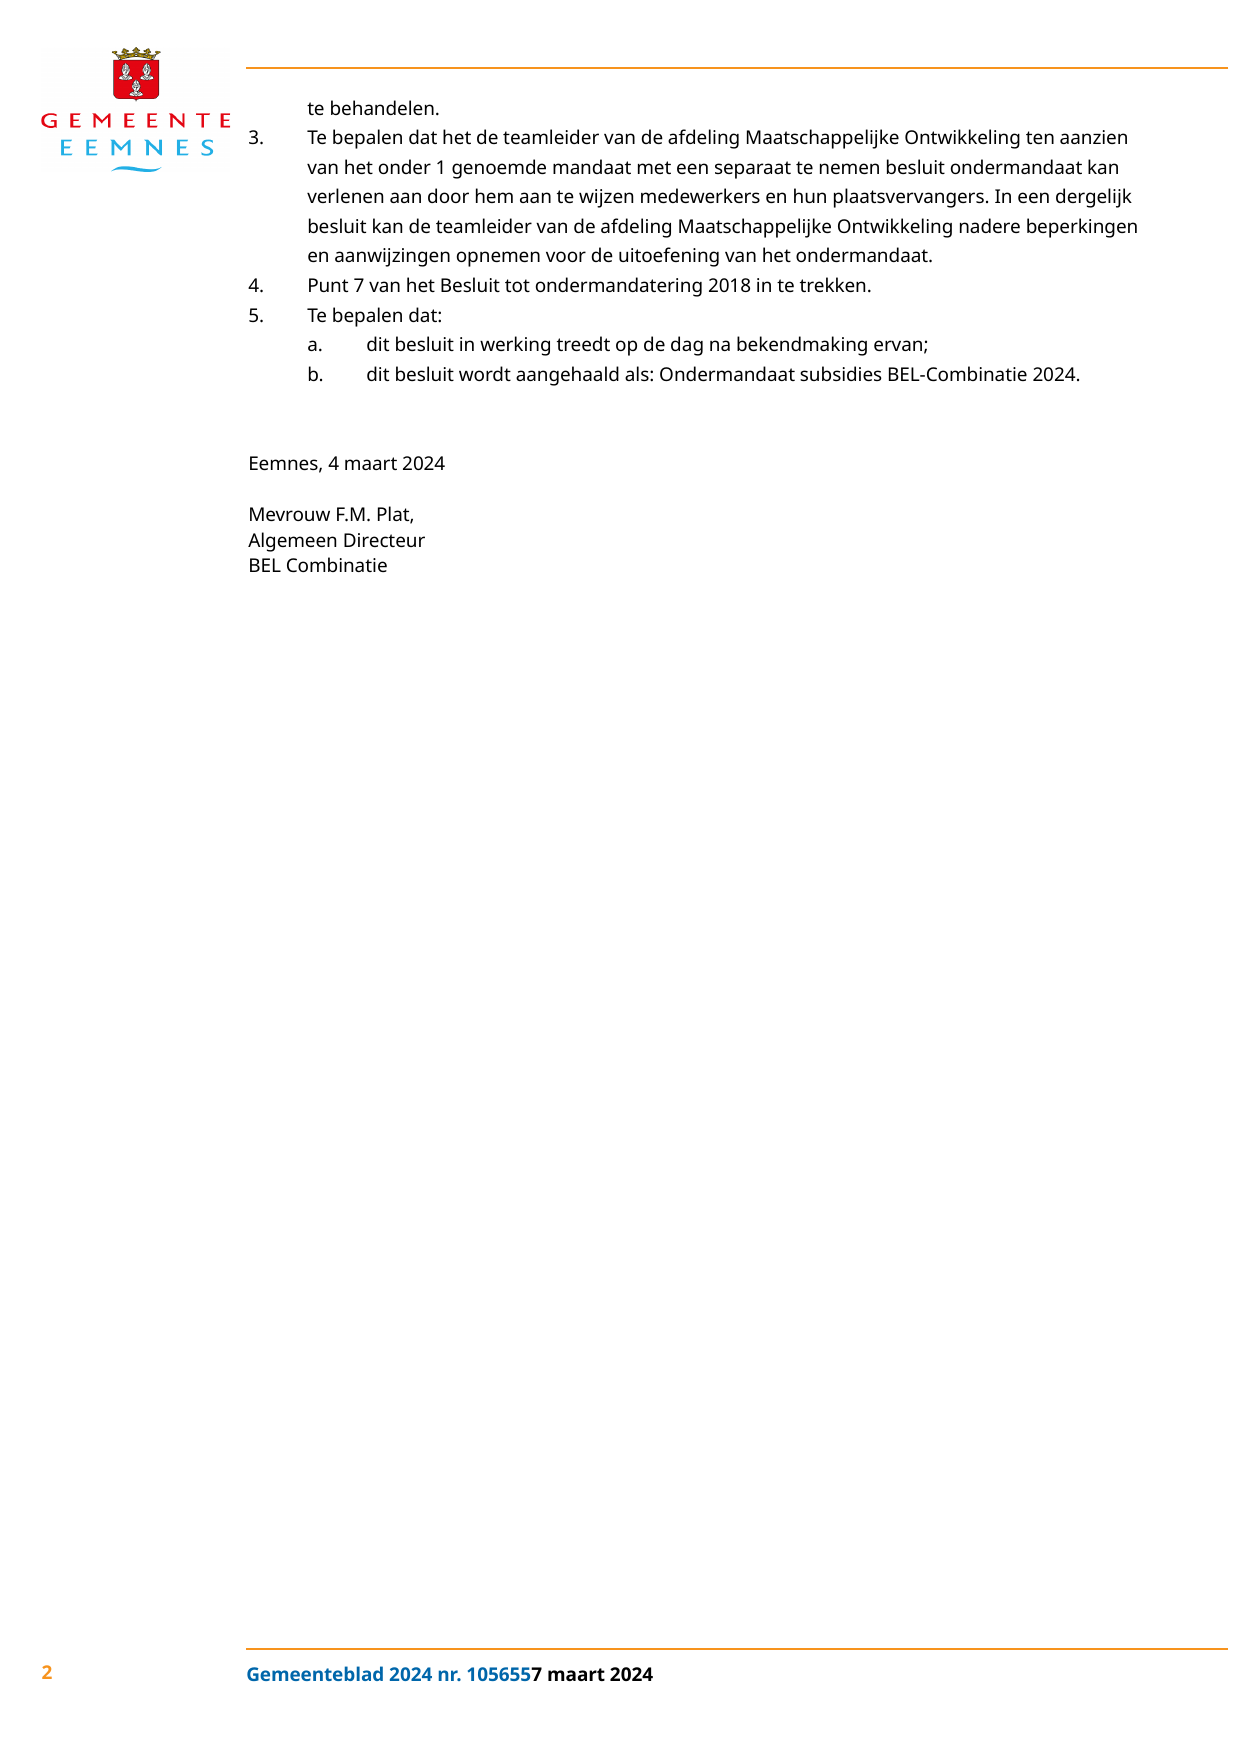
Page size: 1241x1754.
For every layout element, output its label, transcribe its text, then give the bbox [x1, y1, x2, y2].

text Algemeen Directeur [248, 527, 1152, 553]
list Te bepalen dat het de teamleider van de afdeling Maatschappelijke Ontwikkeling ten aanzien van het onder 1 genoemde mandaat met een separaat te nemen besluit ondermandaat kan verlenen aan door hem aan te wijzen medewerkers en hun plaatsvervangers. In een dergelijk besluit kan de teamleider van de afdeling Maatschappelijke Ontwikkeling nadere beperkingen en aanwijzingen opnemen voor de uitoefening van het ondermandaat. [248, 124, 1152, 268]
list Punt 7 van het Besluit tot ondermandatering 2018 in te trekken. [248, 272, 1152, 298]
text Eemnes, 4 maart 2024 [248, 450, 1152, 476]
text BEL Combinatie [248, 553, 1152, 578]
picture [41, 47, 231, 172]
text Mevrouw F.M. Plat, [248, 501, 1152, 527]
list Te bepalen dat: [248, 302, 1152, 328]
list te behandelen. [248, 95, 1152, 121]
list dit besluit in werking treedt op de dag na bekendmaking ervan; [307, 331, 1152, 357]
list dit besluit wordt aangehaald als: Ondermandaat subsidies BEL-Combinatie 2024. [307, 361, 1152, 387]
